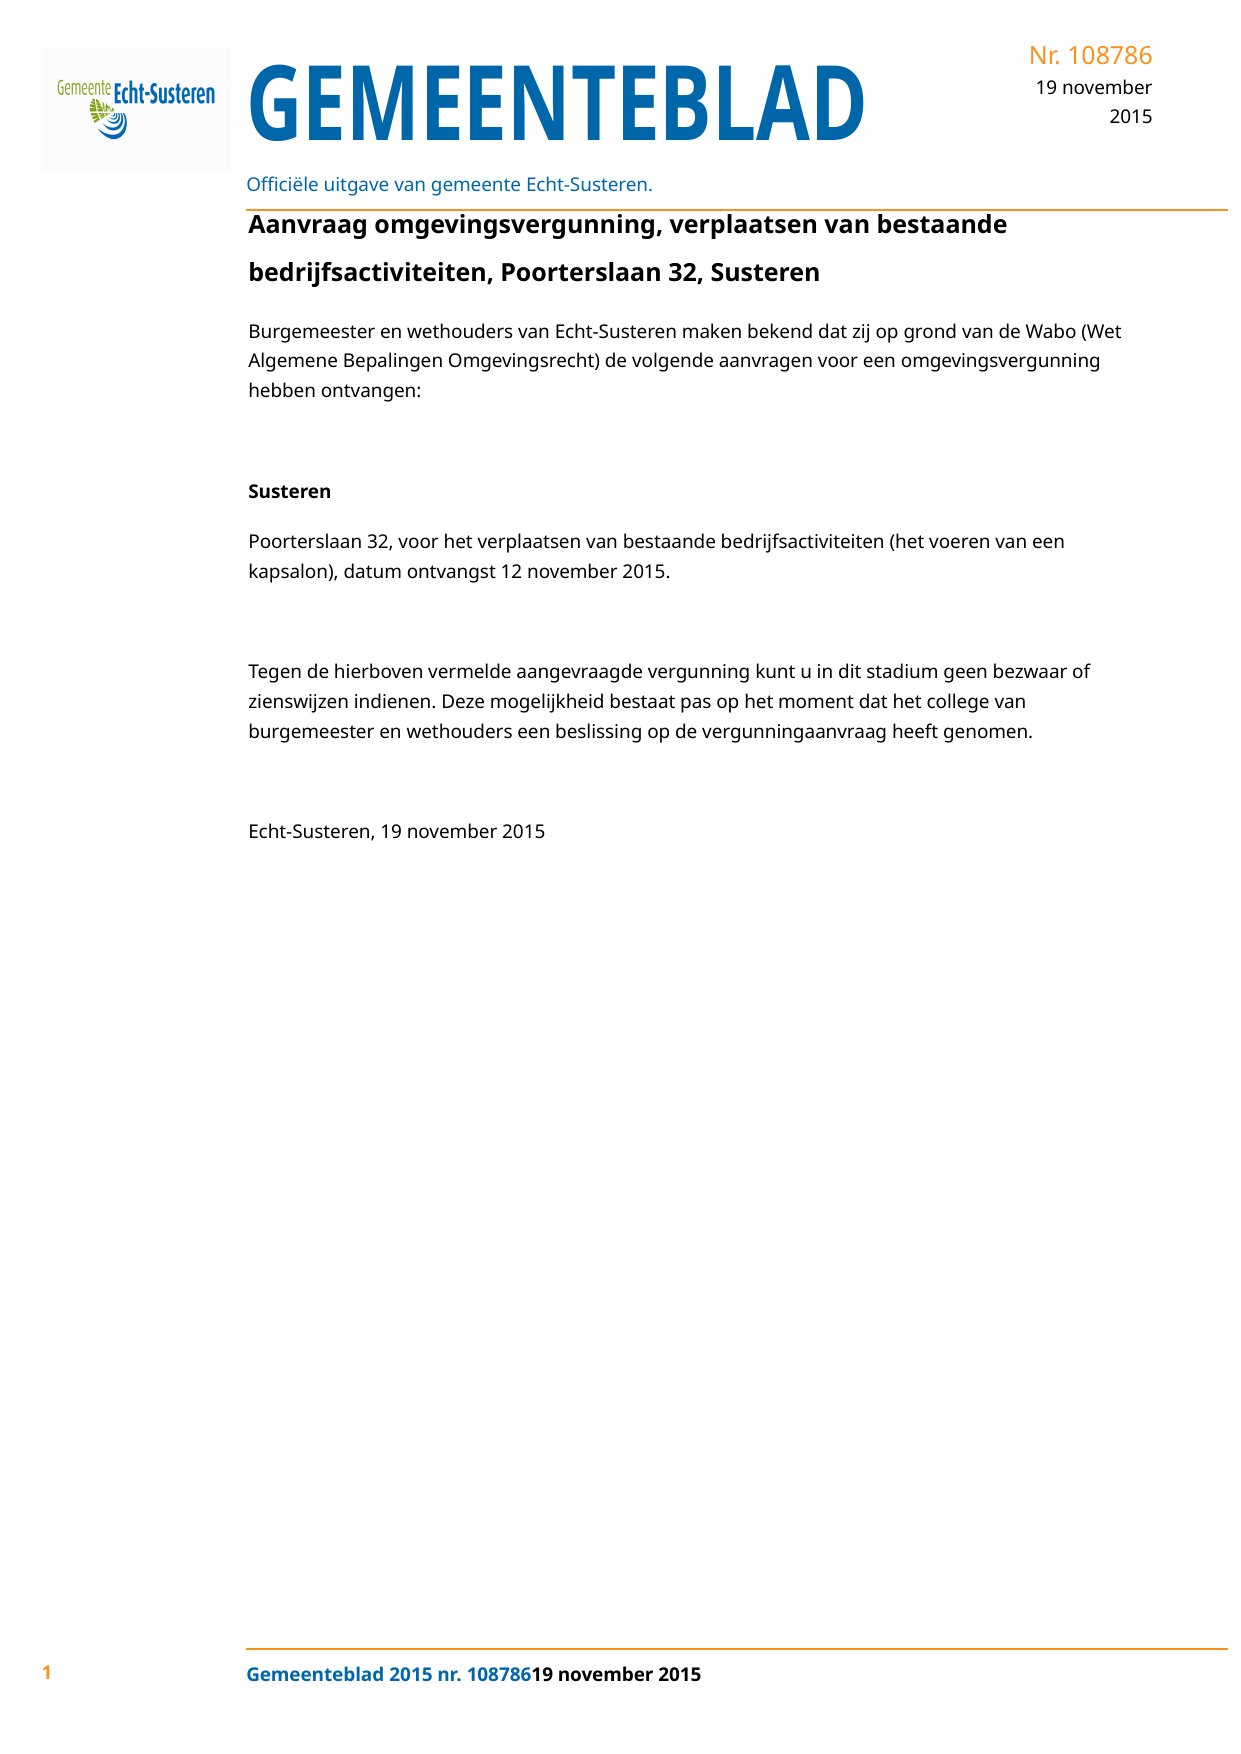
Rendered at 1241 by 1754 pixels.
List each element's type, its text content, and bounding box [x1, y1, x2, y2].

text Poorterslaan 32, voor het verplaatsen van bestaande bedrijfsactiviteiten (het voeren van een kapsalon), datum ontvangst 12 november 2015. [248, 528, 1152, 584]
text Aanvraag omgevingsvergunning, verplaatsen van bestaande bedrijfsactiviteiten, Poorterslaan 32, Susteren [248, 211, 1152, 288]
text Burgemeester en wethouders van Echt-Susteren maken bekend dat zij op grond van de Wabo (Wet Algemene Bepalingen Omgevingsrecht) de volgende aanvragen voor een omgevingsvergunning hebben ontvangen: [248, 318, 1152, 403]
text Susteren [248, 478, 1152, 504]
picture [41, 47, 231, 172]
text Tegen de hierboven vermelde aangevraagde vergunning kunt u in dit stadium geen bezwaar of zienswijzen indienen. Deze mogelijkheid bestaat pas op het moment dat het college van burgemeester en wethouders een beslissing op de vergunningaanvraag heeft genomen. [248, 659, 1152, 744]
text Echt-Susteren, 19 november 2015 [248, 819, 1152, 844]
